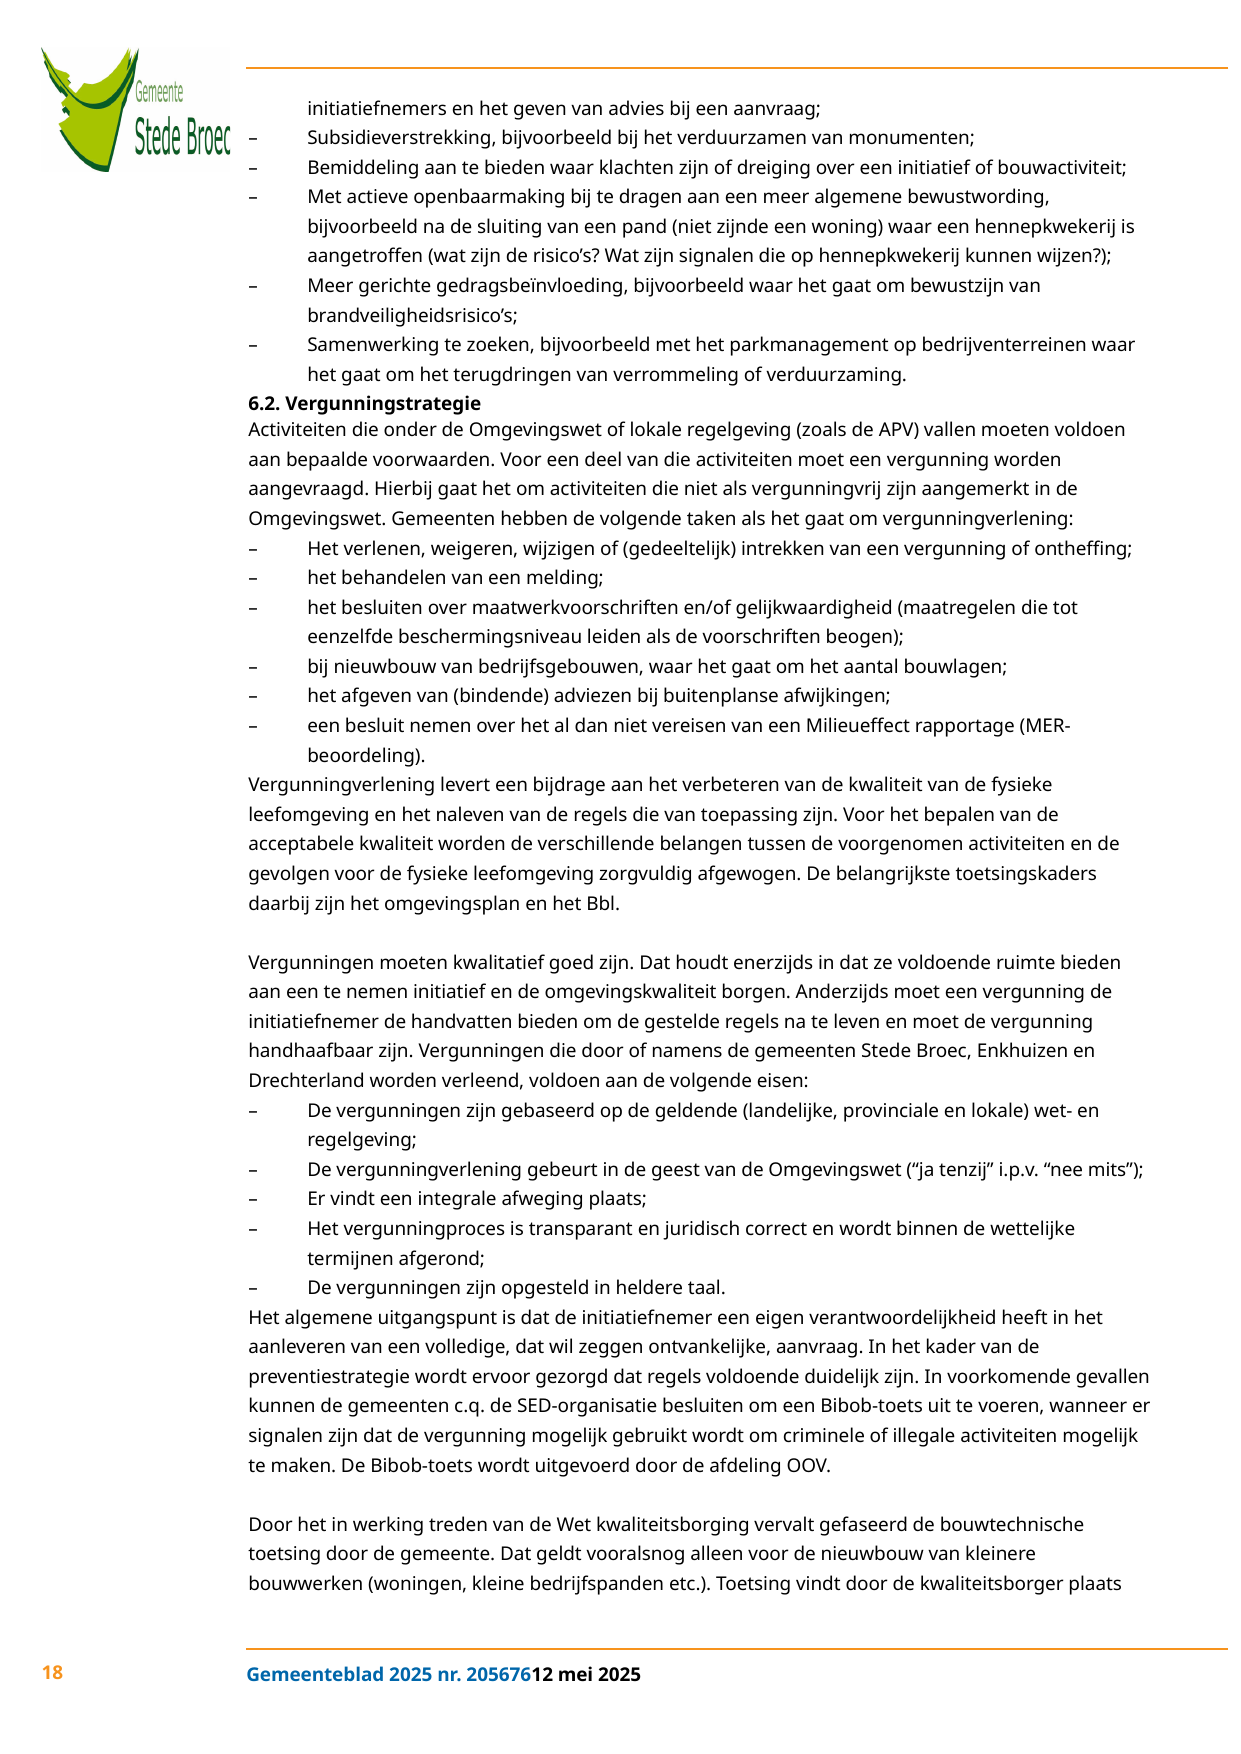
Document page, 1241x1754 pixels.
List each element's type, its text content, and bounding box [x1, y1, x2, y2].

list het afgeven van (bindende) adviezen bij buitenplanse afwijkingen; [248, 683, 1152, 708]
picture [41, 47, 231, 172]
text Het algemene uitgangspunt is dat de initiatiefnemer een eigen verantwoordelijkheid heeft in het aanleveren van een volledige, dat wil zeggen ontvankelijke, aanvraag. In het kader van de preventiestrategie wordt ervoor gezorgd dat regels voldoende duidelijk zijn. In voorkomende gevallen kunnen de gemeenten c.q. de SED-organisatie besluiten om een Bibob-toets uit te voeren, wanneer er signalen zijn dat de vergunning mogelijk gebruikt wordt om criminele of illegale activiteiten mogelijk te maken. De Bibob-toets wordt uitgevoerd door de afdeling OOV. [248, 1304, 1152, 1477]
list Met actieve openbaarmaking bij te dragen aan een meer algemene bewustwording, bijvoorbeeld na de sluiting van een pand (niet zijnde een woning) waar een hennepkwekerij is aangetroffen (wat zijn de risico’s? Wat zijn signalen die op hennepkwekerij kunnen wijzen?); [248, 183, 1152, 268]
list het besluiten over maatwerkvoorschriften en/of gelijkwaardigheid (maatregelen die tot eenzelfde beschermingsniveau leiden als de voorschriften beogen); [248, 594, 1152, 649]
text Vergunningverlening levert een bijdrage aan het verbeteren van de kwaliteit van de fysieke leefomgeving en het naleven van de regels die van toepassing zijn. Voor het bepalen van de acceptabele kwaliteit worden de verschillende belangen tussen de voorgenomen activiteiten en de gevolgen voor de fysieke leefomgeving zorgvuldig afgewogen. De belangrijkste toetsingskaders daarbij zijn het omgevingsplan en het Bbl. [248, 771, 1152, 915]
list De vergunningen zijn opgesteld in heldere taal. [248, 1274, 1152, 1300]
text 6.2. Vergunningstrategie [248, 391, 1152, 416]
text Activiteiten die onder de Omgevingswet of lokale regelgeving (zoals de APV) vallen moeten voldoen aan bepaalde voorwaarden. Voor een deel van die activiteiten moet een vergunning worden aangevraagd. Hierbij gaat het om activiteiten die niet als vergunningvrij zijn aangemerkt in de Omgevingswet. Gemeenten hebben de volgende taken als het gaat om vergunningverlening: [248, 416, 1152, 531]
list Het verlenen, weigeren, wijzigen of (gedeeltelijk) intrekken van een vergunning of ontheffing; [248, 535, 1152, 560]
list een besluit nemen over het al dan niet vereisen van een Milieueffect rapportage (MER-beoordeling). [248, 712, 1152, 767]
list bij nieuwbouw van bedrijfsgebouwen, waar het gaat om het aantal bouwlagen; [248, 653, 1152, 679]
list Samenwerking te zoeken, bijvoorbeeld met het parkmanagement op bedrijventerreinen waar het gaat om het terugdringen van verrommeling of verduurzaming. [248, 331, 1152, 387]
list Het vergunningproces is transparant en juridisch correct en wordt binnen de wettelijke termijnen afgerond; [248, 1215, 1152, 1270]
list Bemiddeling aan te bieden waar klachten zijn of dreiging over een initiatief of bouwactiviteit; [248, 154, 1152, 180]
text Door het in werking treden van de Wet kwaliteitsborging vervalt gefaseerd de bouwtechnische toetsing door de gemeente. Dat geldt vooralsnog alleen voor de nieuwbouw van kleinere bouwwerken (woningen, kleine bedrijfspanden etc.). Toetsing vindt door de kwaliteitsborger plaats [248, 1511, 1152, 1596]
list De vergunningverlening gebeurt in de geest van de Omgevingswet (“ja tenzij” i.p.v. “nee mits”); [248, 1156, 1152, 1182]
list Meer gerichte gedragsbeïnvloeding, bijvoorbeeld waar het gaat om bewustzijn van brandveiligheidsrisico’s; [248, 272, 1152, 328]
text Vergunningen moeten kwalitatief goed zijn. Dat houdt enerzijds in dat ze voldoende ruimte bieden aan een te nemen initiatief en de omgevingskwaliteit borgen. Anderzijds moet een vergunning de initiatiefnemer de handvatten bieden om de gestelde regels na te leven en moet de vergunning handhaafbaar zijn. Vergunningen die door of namens de gemeenten Stede Broec, Enkhuizen en Drechterland worden verleend, voldoen aan de volgende eisen: [248, 949, 1152, 1093]
list het behandelen van een melding; [248, 564, 1152, 590]
list Subsidieverstrekking, bijvoorbeeld bij het verduurzamen van monumenten; [248, 124, 1152, 150]
list De vergunningen zijn gebaseerd op de geldende (landelijke, provinciale en lokale) wet- en regelgeving; [248, 1097, 1152, 1152]
list Er vindt een integrale afweging plaats; [248, 1186, 1152, 1211]
list initiatiefnemers en het geven van advies bij een aanvraag; [248, 95, 1152, 121]
